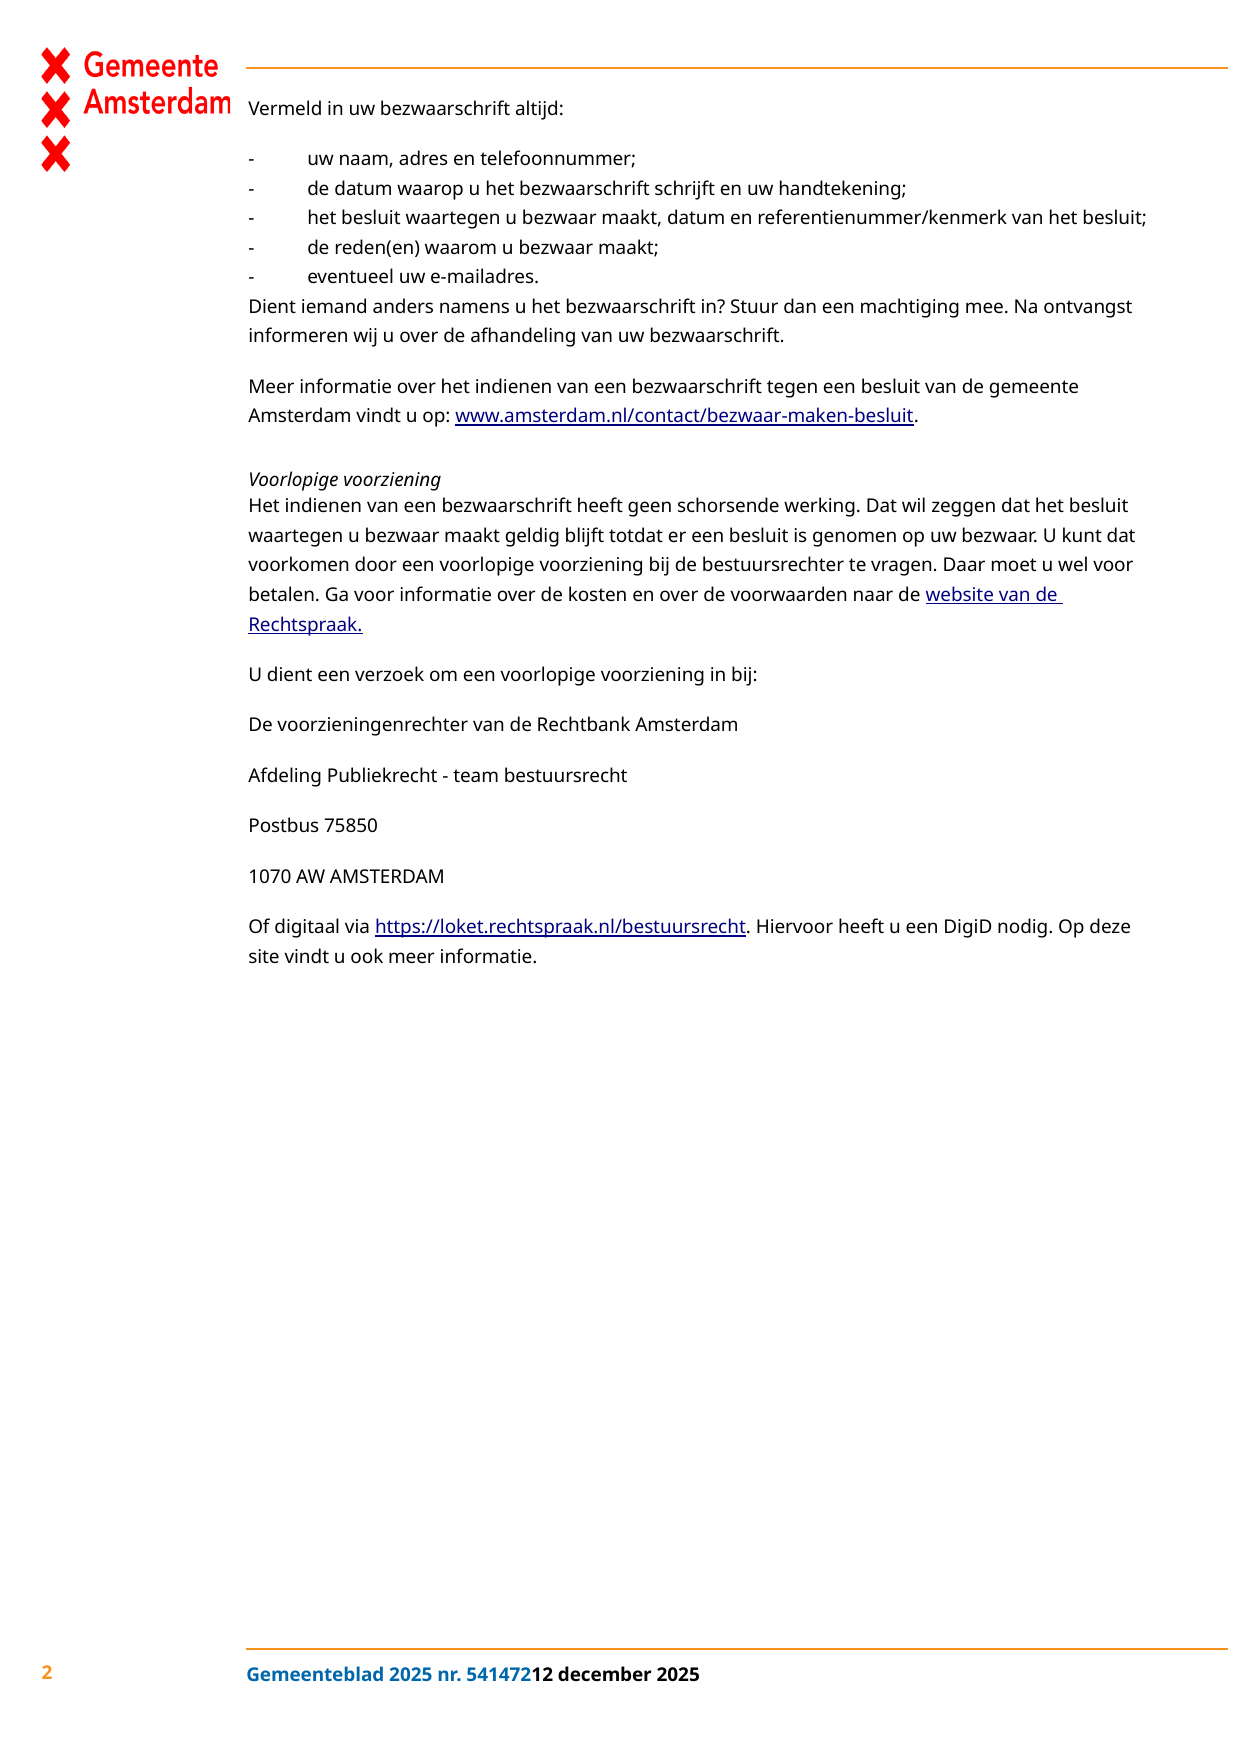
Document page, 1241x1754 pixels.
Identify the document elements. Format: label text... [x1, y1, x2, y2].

list uw naam, adres en telefoonnummer; [248, 145, 1152, 171]
text Het indienen van een bezwaarschrift heeft geen schorsende werking. Dat wil zeggen dat het besluit waartegen u bezwaar maakt geldig blijft totdat er een besluit is genomen op uw bezwaar. U kunt dat voorkomen door een voorlopige voorziening bij de bestuursrechter te vragen. Daar moet u wel voor betalen. Ga voor informatie over de kosten en over de voorwaarden naar de website van de Rechtspraak. [248, 492, 1152, 636]
list eventueel uw e-mailadres. [248, 263, 1152, 289]
list de datum waarop u het bezwaarschrift schrijft en uw handtekening; [248, 175, 1152, 201]
list het besluit waartegen u bezwaar maakt, datum en referentienummer/kenmerk van het besluit; [248, 204, 1152, 230]
text Of digitaal via https://loket.rechtspraak.nl/bestuursrecht. Hiervoor heeft u een DigiD nodig. Op deze site vindt u ook meer informatie. [248, 913, 1152, 968]
text Afdeling Publiekrecht - team bestuursrecht [248, 762, 1152, 788]
list de reden(en) waarom u bezwaar maakt; [248, 234, 1152, 260]
text Voorlopige voorziening [248, 467, 1152, 492]
text Postbus 75850 [248, 812, 1152, 838]
text U dient een verzoek om een voorlopige voorziening in bij: [248, 661, 1152, 687]
text Dient iemand anders namens u het bezwaarschrift in? Stuur dan een machtiging mee. Na ontvangst informeren wij u over de afhandeling van uw bezwaarschrift. [248, 293, 1152, 348]
text 1070 AW AMSTERDAM [248, 863, 1152, 888]
text De voorzieningenrechter van de Rechtbank Amsterdam [248, 712, 1152, 737]
text Meer informatie over het indienen van een bezwaarschrift tegen een besluit van de gemeente Amsterdam vindt u op: www.amsterdam.nl/contact/bezwaar-maken-besluit. [248, 373, 1152, 428]
text Vermeld in uw bezwaarschrift altijd: [248, 95, 1152, 121]
picture [41, 47, 231, 172]
